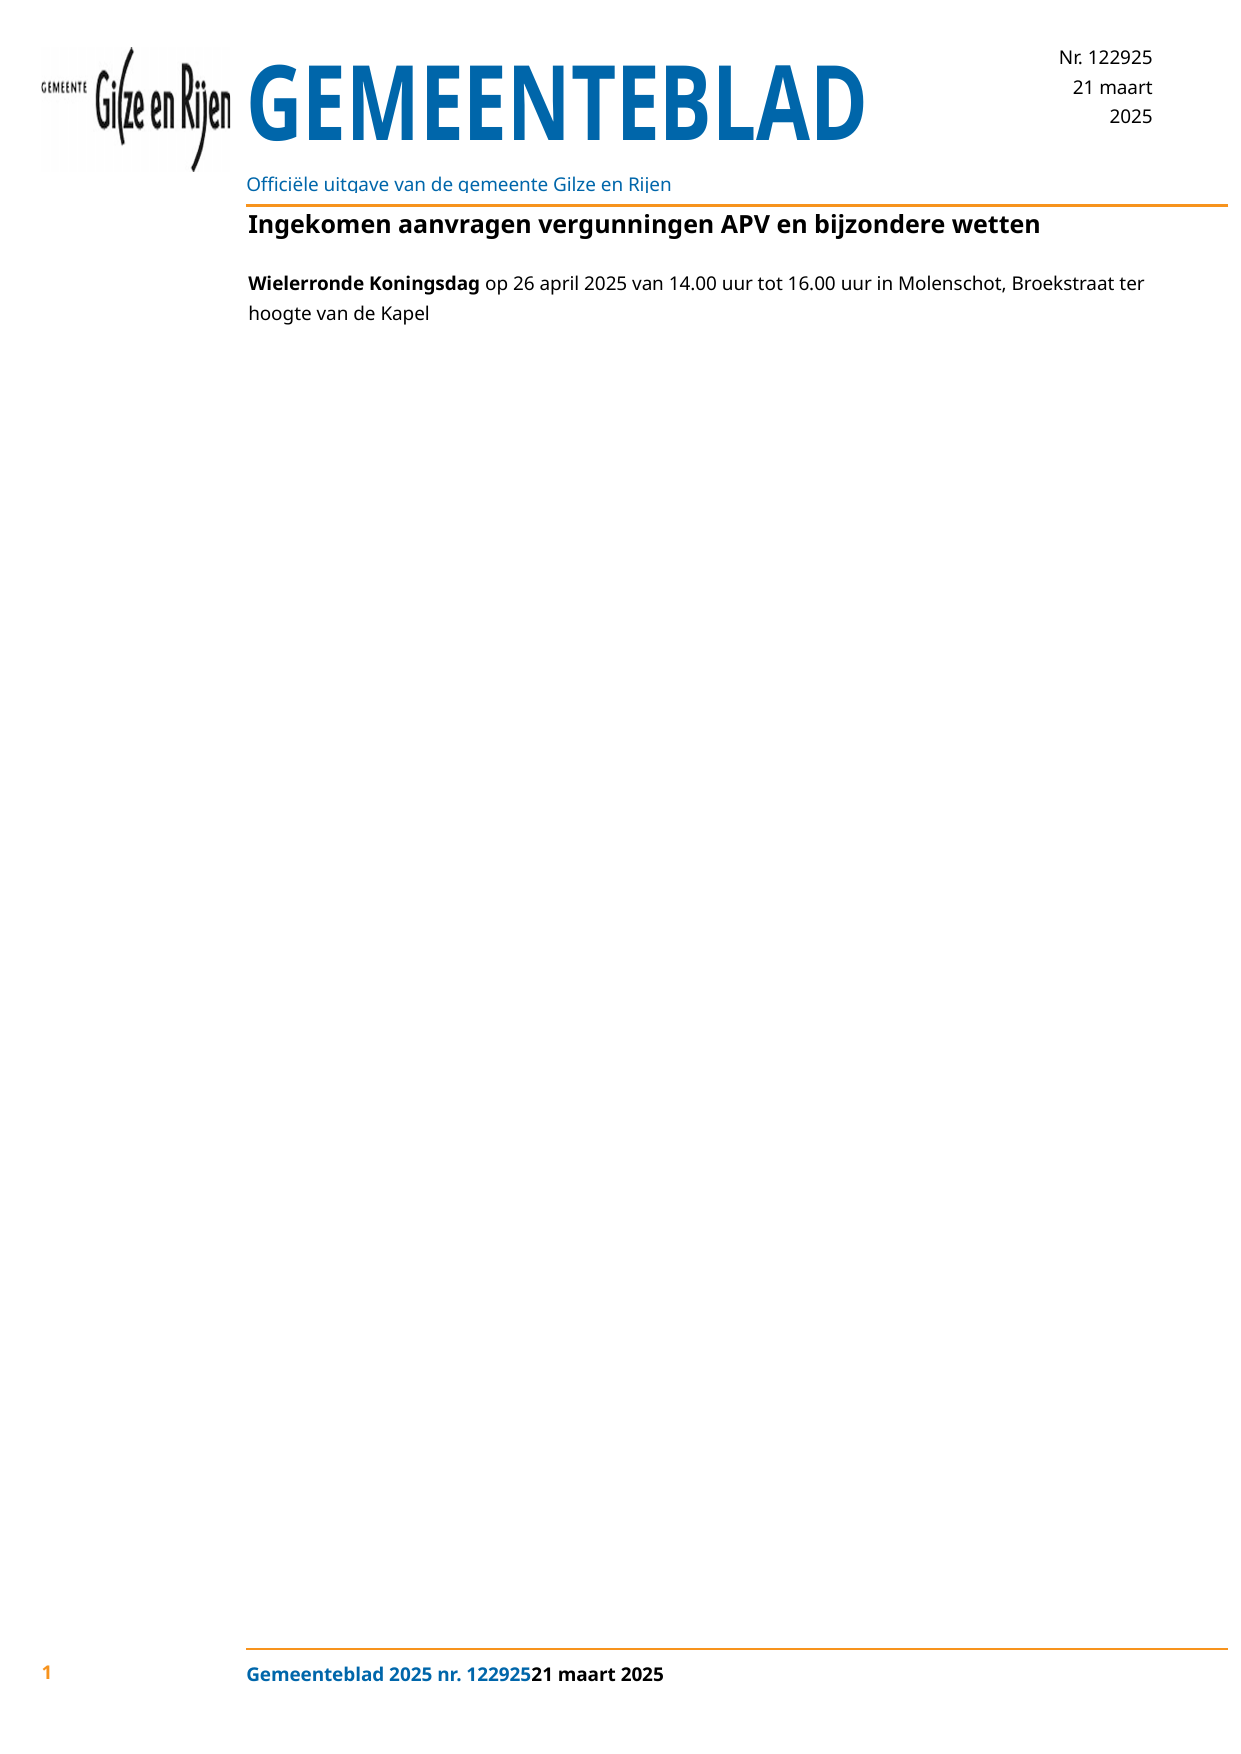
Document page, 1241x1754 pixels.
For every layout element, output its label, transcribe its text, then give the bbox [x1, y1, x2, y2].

text Ingekomen aanvragen vergunningen APV en bijzondere wetten [248, 207, 1152, 241]
text Wielerronde Koningsdag op 26 april 2025 van 14.00 uur tot 16.00 uur in Molenschot, Broekstraat ter hoogte van de Kapel [248, 270, 1152, 326]
picture [41, 47, 231, 172]
